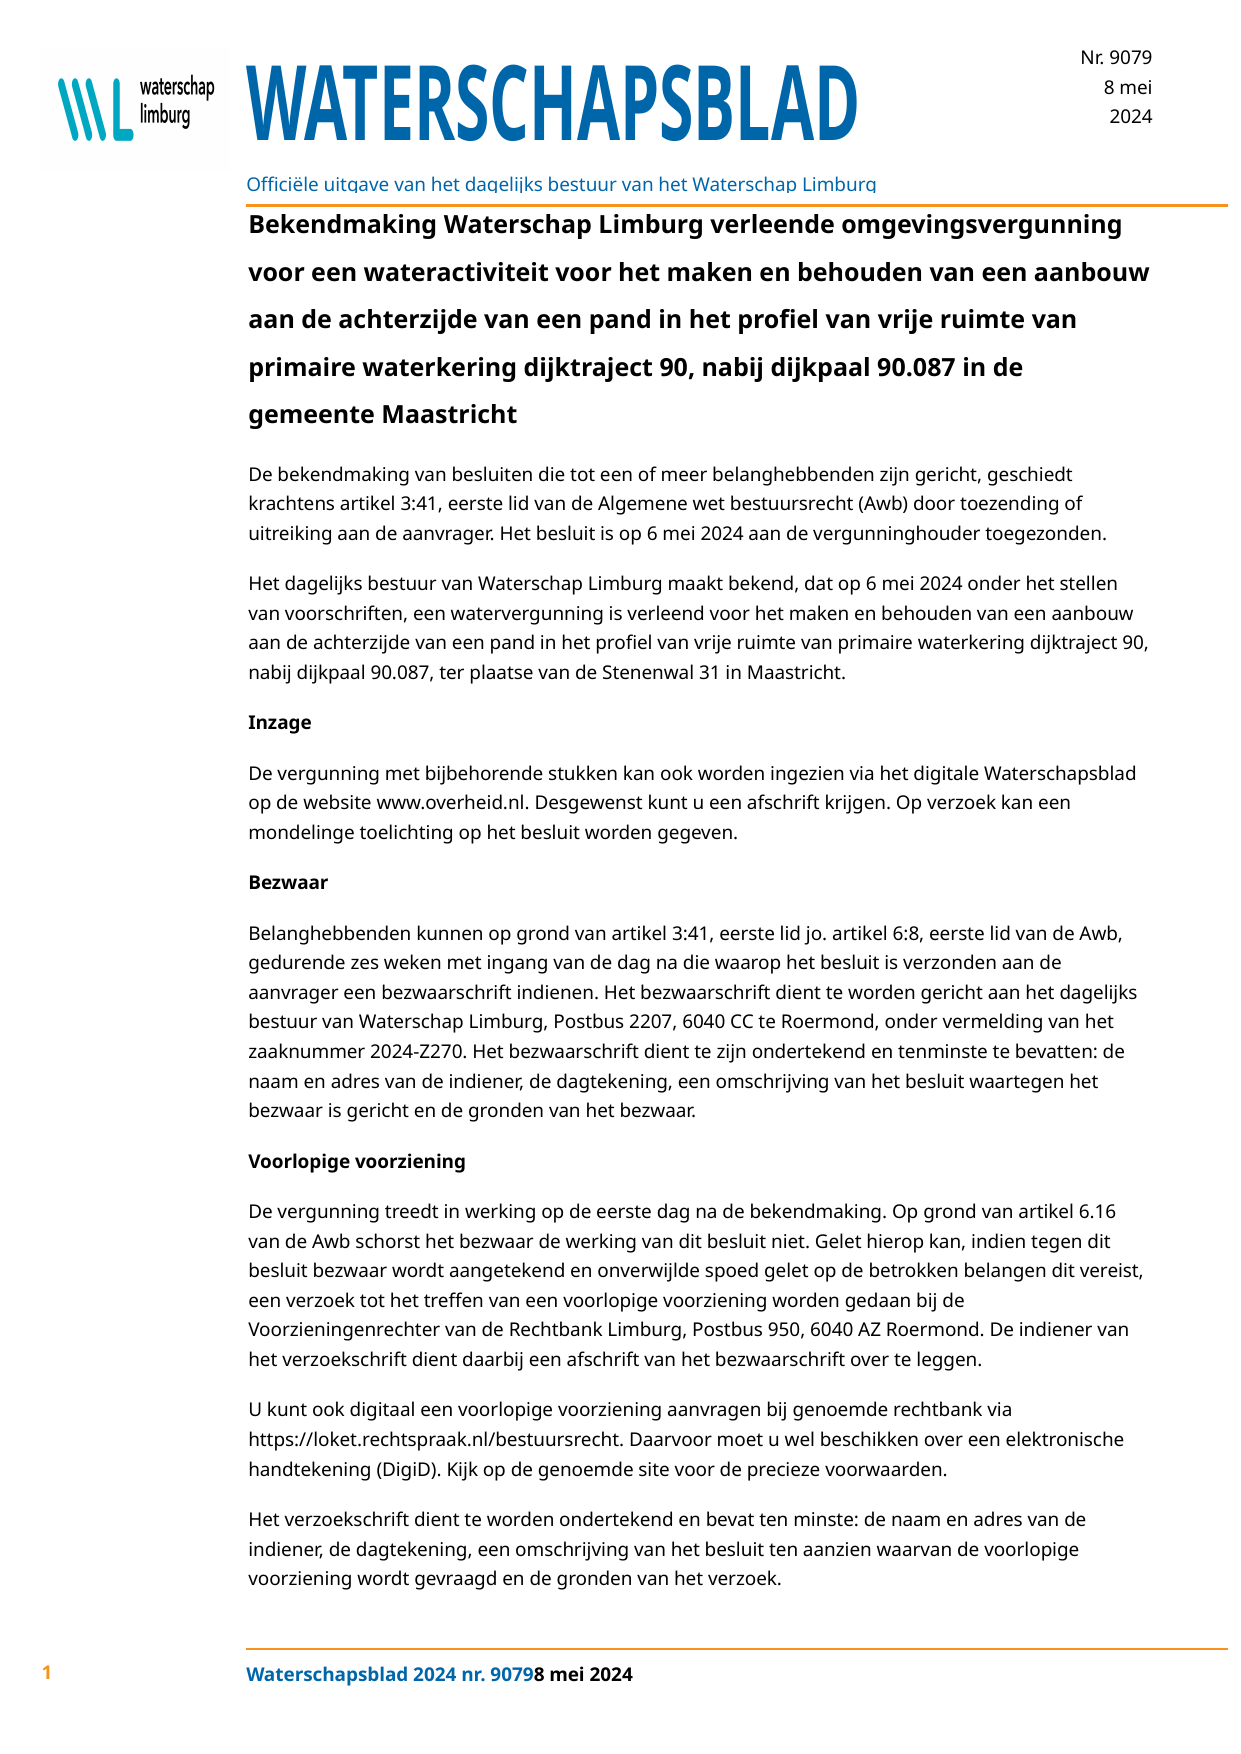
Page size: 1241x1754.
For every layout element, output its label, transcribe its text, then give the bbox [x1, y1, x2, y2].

text Voorlopige voorziening [248, 1148, 1152, 1173]
text Belanghebbenden kunnen op grond van artikel 3:41, eerste lid jo. artikel 6:8, eerste lid van de Awb, gedurende zes weken met ingang van de dag na die waarop het besluit is verzonden aan de aanvrager een bezwaarschrift indienen. Het bezwaarschrift dient te worden gericht aan het dagelijks bestuur van Waterschap Limburg, Postbus 2207, 6040 CC te Roermond, onder vermelding van het zaaknummer 2024-Z270. Het bezwaarschrift dient te zijn ondertekend en tenminste te bevatten: de naam en adres van de indiener, de dagtekening, een omschrijving van het besluit waartegen het bezwaar is gericht en de gronden van het bezwaar. [248, 920, 1152, 1123]
text Inzage [248, 709, 1152, 735]
text De vergunning treedt in werking op de eerste dag na de bekendmaking. Op grond van artikel 6.16 van de Awb schorst het bezwaar de werking van dit besluit niet. Gelet hierop kan, indien tegen dit besluit bezwaar wordt aangetekend en onverwijlde spoed gelet op de betrokken belangen dit vereist, een verzoek tot het treffen van een voorlopige voorziening worden gedaan bij de Voorzieningenrechter van de Rechtbank Limburg, Postbus 950, 6040 AZ Roermond. De indiener van het verzoekschrift dient daarbij een afschrift van het bezwaarschrift over te leggen. [248, 1198, 1152, 1372]
picture [41, 47, 231, 172]
text Bekendmaking Waterschap Limburg verleende omgevingsvergunning voor een wateractiviteit voor het maken en behouden van een aanbouw aan de achterzijde van een pand in het profiel van vrije ruimte van primaire waterkering dijktraject 90, nabij dijkpaal 90.087 in de gemeente Maastricht [248, 207, 1152, 431]
text De vergunning met bijbehorende stukken kan ook worden ingezien via het digitale Waterschapsblad op de website www.overheid.nl. Desgewenst kunt u een afschrift krijgen. Op verzoek kan een mondelinge toelichting op het besluit worden gegeven. [248, 760, 1152, 845]
text Bezwaar [248, 869, 1152, 895]
text U kunt ook digitaal een voorlopige voorziening aanvragen bij genoemde rechtbank via https://loket.rechtspraak.nl/bestuursrecht. Daarvoor moet u wel beschikken over een elektronische handtekening (DigiD). Kijk op de genoemde site voor de precieze voorwaarden. [248, 1397, 1152, 1481]
text Het dagelijks bestuur van Waterschap Limburg maakt bekend, dat op 6 mei 2024 onder het stellen van voorschriften, een watervergunning is verleend voor het maken en behouden van een aanbouw aan de achterzijde van een pand in het profiel van vrije ruimte van primaire waterkering dijktraject 90, nabij dijkpaal 90.087, ter plaatse van de Stenenwal 31 in Maastricht. [248, 570, 1152, 685]
text Het verzoekschrift dient te worden ondertekend en bevat ten minste: de naam en adres van de indiener, de dagtekening, een omschrijving van het besluit ten aanzien waarvan de voorlopige voorziening wordt gevraagd en de gronden van het verzoek. [248, 1506, 1152, 1591]
text De bekendmaking van besluiten die tot een of meer belanghebbenden zijn gericht, geschiedt krachtens artikel 3:41, eerste lid van de Algemene wet bestuursrecht (Awb) door toezending of uitreiking aan de aanvrager. Het besluit is op 6 mei 2024 aan de vergunninghouder toegezonden. [248, 461, 1152, 546]
